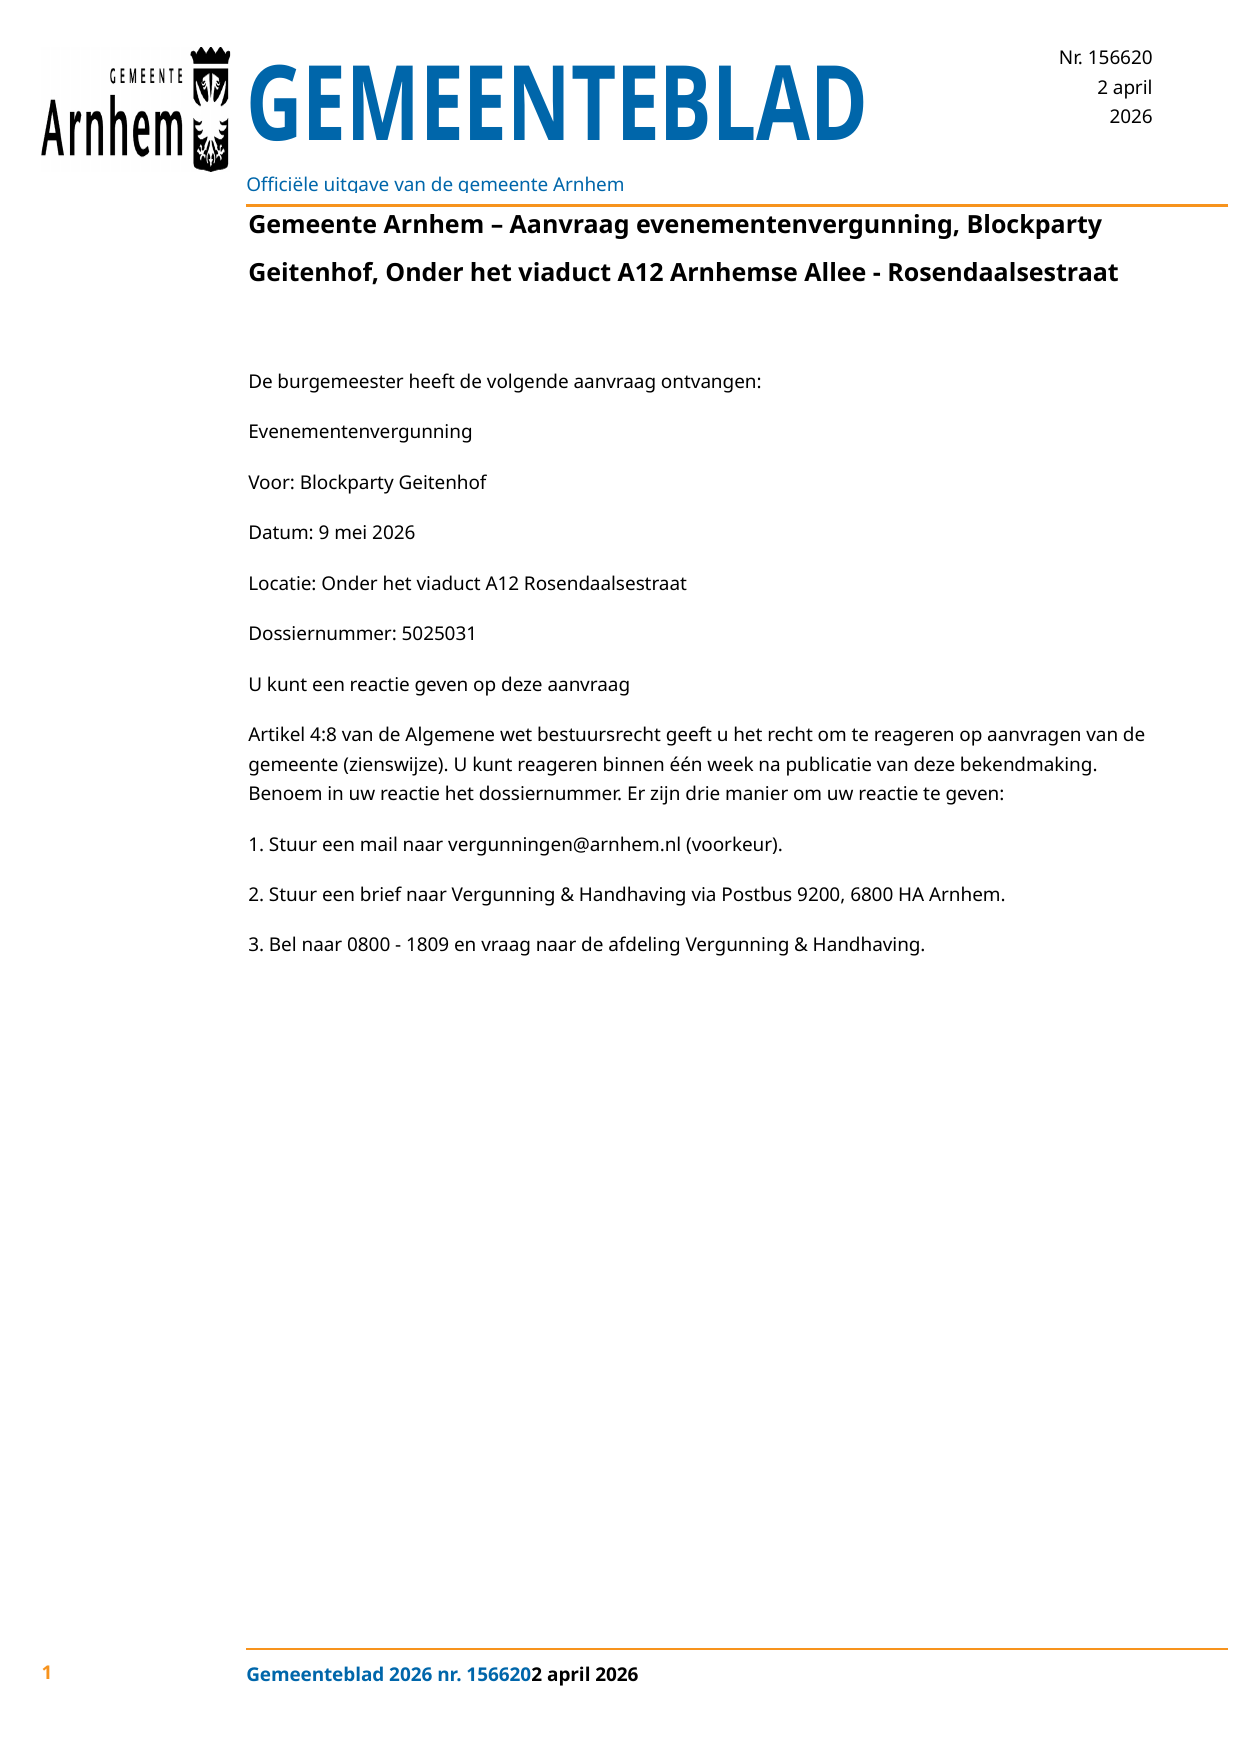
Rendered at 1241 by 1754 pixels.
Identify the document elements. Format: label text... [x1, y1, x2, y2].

text Gemeente Arnhem – Aanvraag evenementenvergunning, Blockparty Geitenhof, Onder het viaduct A12 Arnhemse Allee - Rosendaalsestraat [248, 207, 1152, 288]
picture [41, 47, 231, 172]
text Evenementenvergunning [248, 419, 1152, 444]
text 3. Bel naar 0800 - 1809 en vraag naar de afdeling Vergunning & Handhaving. [248, 932, 1152, 957]
text Dossiernummer: 5025031 [248, 620, 1152, 646]
text Voor: Blockparty Geitenhof [248, 469, 1152, 495]
text Locatie: Onder het viaduct A12 Rosendaalsestraat [248, 570, 1152, 596]
text Datum: 9 mei 2026 [248, 519, 1152, 545]
text 2. Stuur een brief naar Vergunning & Handhaving via Postbus 9200, 6800 HA Arnhem. [248, 881, 1152, 907]
text 1. Stuur een mail naar vergunningen@arnhem.nl (voorkeur). [248, 831, 1152, 857]
text Artikel 4:8 van de Algemene wet bestuursrecht geeft u het recht om te reageren op aanvragen van de gemeente (zienswijze). U kunt reageren binnen één week na publicatie van deze bekendmaking. Benoem in uw reactie het dossiernummer. Er zijn drie manier om uw reactie te geven: [248, 721, 1152, 806]
text U kunt een reactie geven op deze aanvraag [248, 671, 1152, 697]
text De burgemeester heeft de volgende aanvraag ontvangen: [248, 368, 1152, 394]
